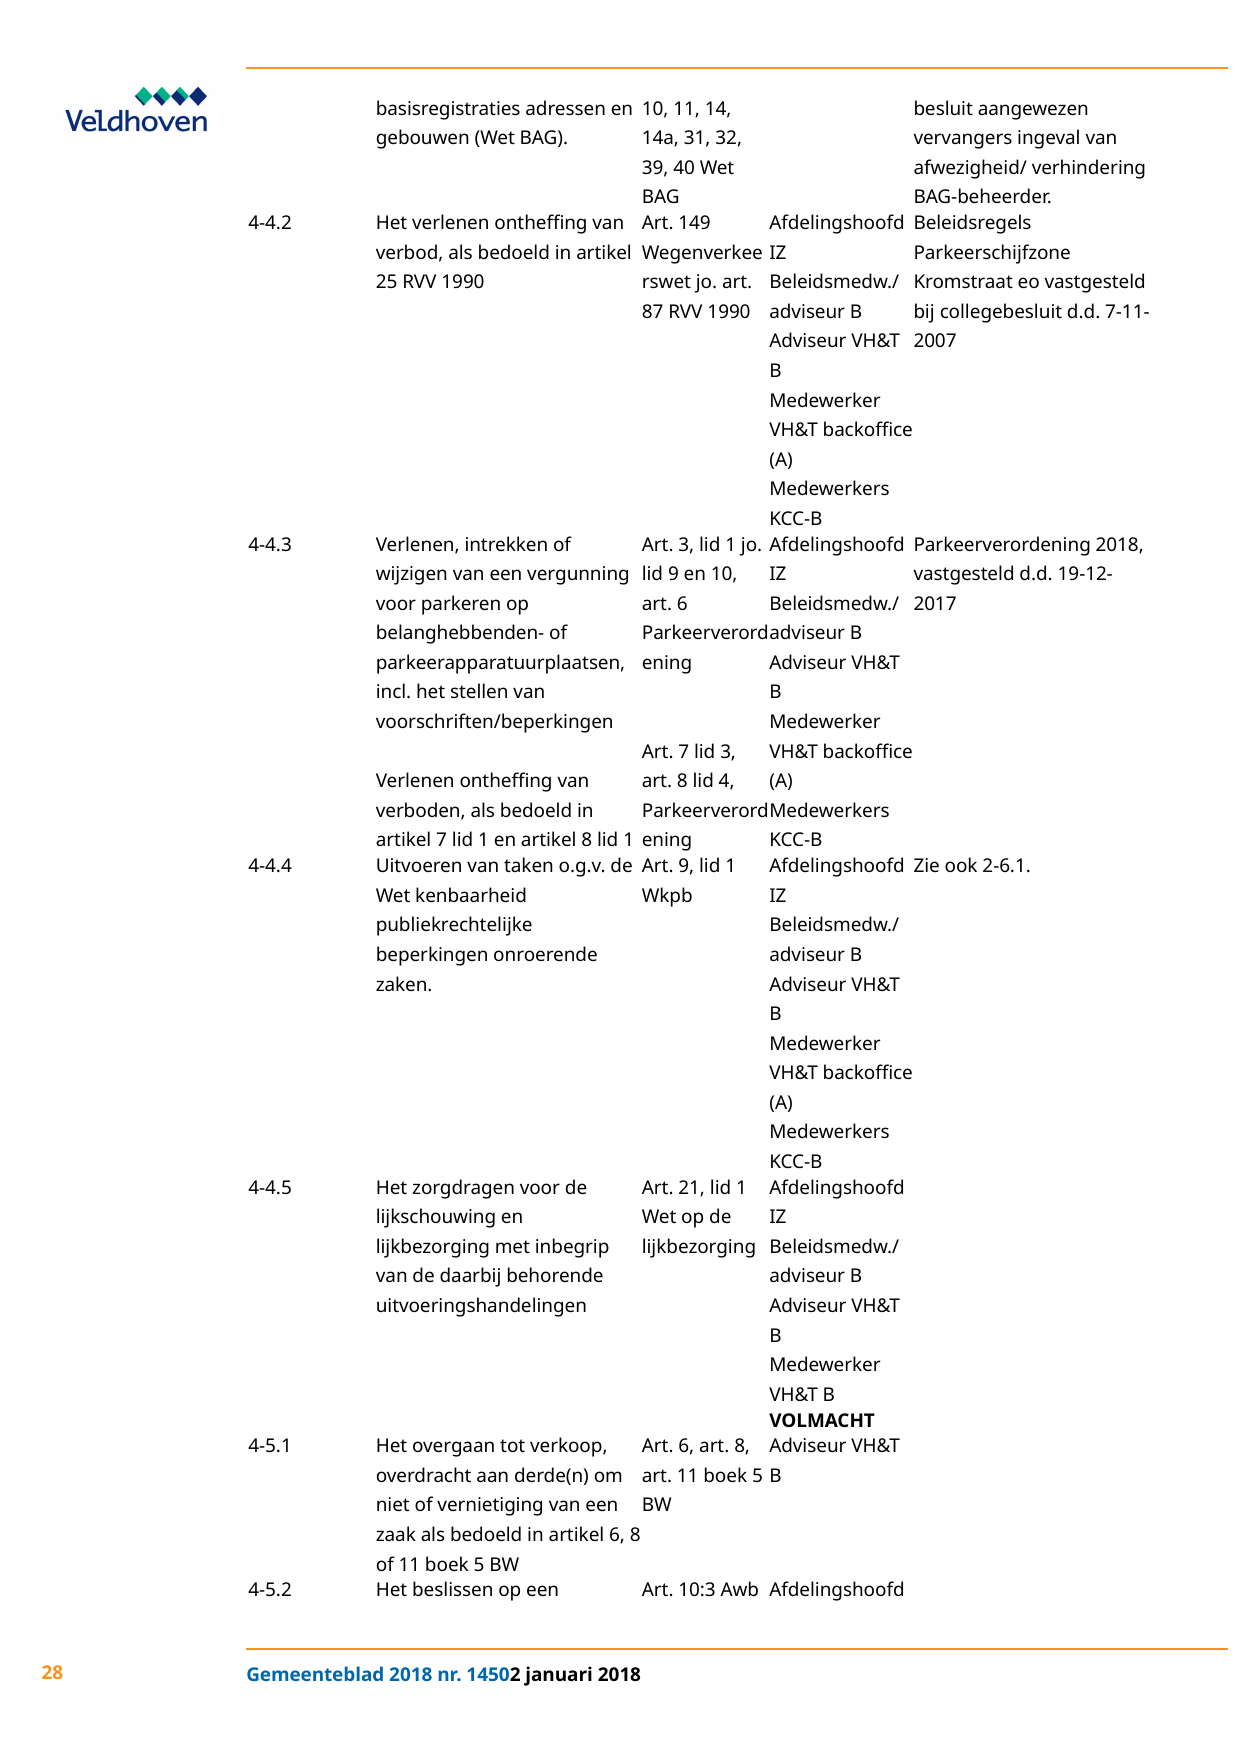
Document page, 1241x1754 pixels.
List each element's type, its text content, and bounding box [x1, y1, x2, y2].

table_cell Art. 6, art. 8, art. 11 boek 5 BW [642, 1433, 769, 1577]
table_cell [642, 1407, 769, 1432]
table_cell [913, 1174, 1152, 1407]
table_cell Art. 10:3 Awb [642, 1577, 769, 1602]
table_cell 10, 11, 14, 14a, 31, 32, 39, 40 Wet BAG [642, 95, 769, 209]
table_cell basisregistraties adressen en gebouwen (Wet BAG). [376, 95, 642, 209]
table_cell Beleidsregels Parkeerschijfzone Kromstraat eo vastgesteld bij collegebesluit d.d. 7-11-2007 [913, 209, 1152, 531]
table_cell Afdelingshoofd IZ Beleidsmedw./adviseur B Adviseur VH&T B Medewerker VH&T backoffice (A) Medewerkers KCC-B [769, 209, 913, 531]
table_cell [248, 95, 376, 209]
table_cell Het beslissen op een [376, 1577, 642, 1602]
picture [41, 47, 231, 172]
table_cell Zie ook 2-6.1. [913, 853, 1152, 1174]
table_cell 4-5.2 [248, 1577, 376, 1602]
table_cell Art. 9, lid 1 Wkpb [642, 853, 769, 1174]
table_cell Afdelingshoofd IZ Beleidsmedw./adviseur B Adviseur VH&T B Medewerker VH&T backoffice (A) Medewerkers KCC-B [769, 853, 913, 1174]
table_cell [913, 1433, 1152, 1577]
table_cell [376, 1407, 642, 1432]
table_cell 4-4.2 [248, 209, 376, 531]
table_cell Art. 21, lid 1 Wet op de lijkbezorging [642, 1174, 769, 1407]
table_cell Het verlenen ontheffing van verbod, als bedoeld in artikel 25 RVV 1990 [376, 209, 642, 531]
table_cell Het overgaan tot verkoop, overdracht aan derde(n) om niet of vernietiging van een zaak als bedoeld in artikel 6, 8 of 11 boek 5 BW [376, 1433, 642, 1577]
table_cell [769, 95, 913, 209]
table_cell Afdelingshoofd [769, 1577, 913, 1602]
table_cell 4-4.5 [248, 1174, 376, 1407]
table_cell 4-5.1 [248, 1433, 376, 1577]
table_cell besluit aangewezen vervangers ingeval van afwezigheid/ verhindering BAG-beheerder. [913, 95, 1152, 209]
table_cell Afdelingshoofd IZ Beleidsmedw./adviseur B Adviseur VH&T B Medewerker VH&T backoffice (A) Medewerkers KCC-B [769, 531, 913, 852]
table_cell Parkeerverordening 2018, vastgesteld d.d. 19-12-2017 [913, 531, 1152, 852]
table_cell [248, 1407, 376, 1432]
table_cell Uitvoeren van taken o.g.v. de Wet kenbaarheid publiekrechtelijke beperkingen onroerende zaken. [376, 853, 642, 1174]
table_cell Het zorgdragen voor de lijkschouwing en lijkbezorging met inbegrip van de daarbij behorende uitvoeringshandelingen [376, 1174, 642, 1407]
table_cell 4-4.3 [248, 531, 376, 852]
table_cell 4-4.4 [248, 853, 376, 1174]
table_cell [913, 1577, 1152, 1602]
table_cell VOLMACHT [769, 1407, 913, 1432]
table_cell Art. 3, lid 1 jo. lid 9 en 10, art. 6 Parkeerverordening Art. 7 lid 3, art. 8 lid 4, Parkeerverordening [642, 531, 769, 852]
table_cell Adviseur VH&T B [769, 1433, 913, 1577]
table_cell [913, 1407, 1152, 1432]
table_cell Art. 149 Wegenverkeerswet jo. art. 87 RVV 1990 [642, 209, 769, 531]
table_cell Verlenen, intrekken of wijzigen van een vergunning voor parkeren op belanghebbenden- of parkeerapparatuurplaatsen, incl. het stellen van voorschriften/beperkingen Verlenen ontheffing van verboden, als bedoeld in artikel 7 lid 1 en artikel 8 lid 1 [376, 531, 642, 852]
table_cell Afdelingshoofd IZ Beleidsmedw./adviseur B Adviseur VH&T B Medewerker VH&T B [769, 1174, 913, 1407]
